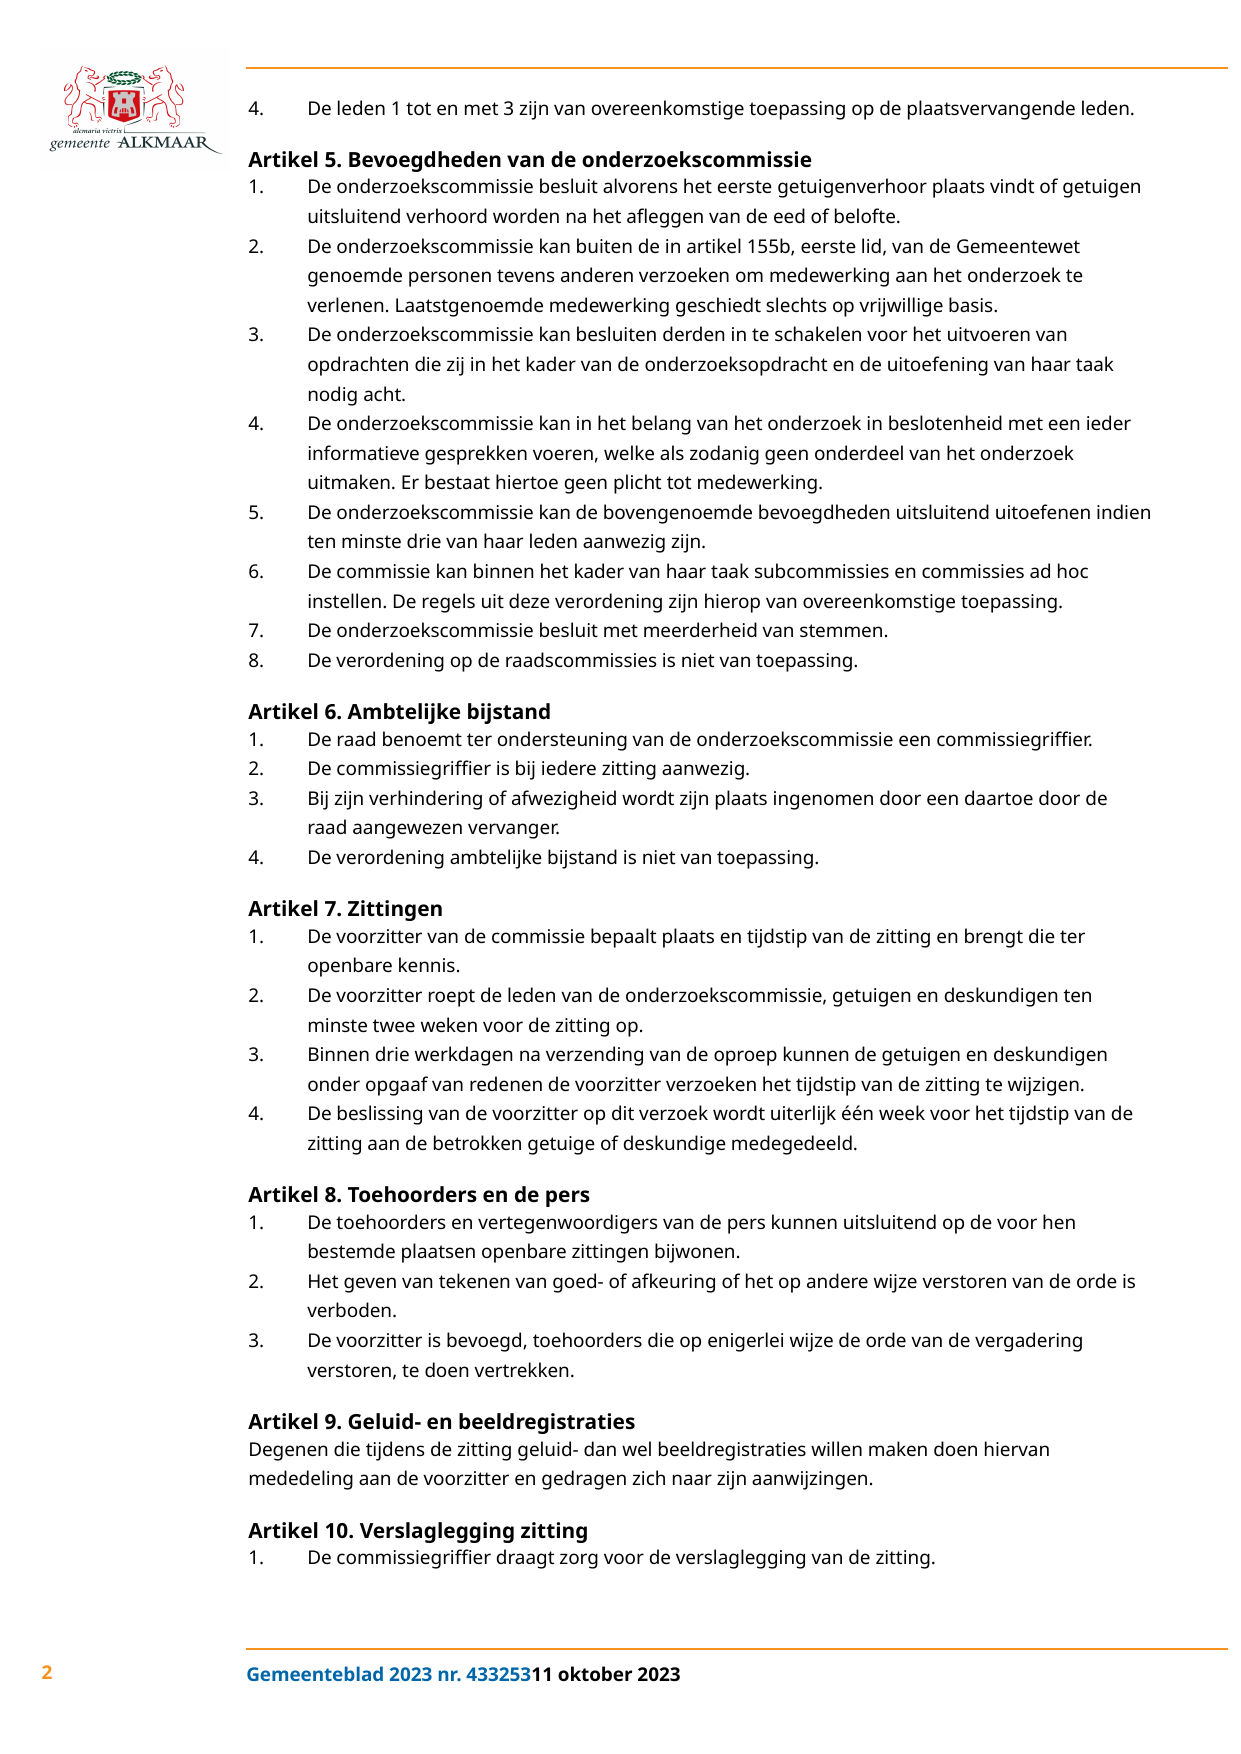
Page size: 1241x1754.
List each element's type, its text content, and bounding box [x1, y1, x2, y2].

text Artikel 7. Zittingen [248, 894, 1152, 923]
list Binnen drie werkdagen na verzending van de oproep kunnen de getuigen en deskundigen onder opgaaf van redenen de voorzitter verzoeken het tijdstip van de zitting te wijzigen. [248, 1041, 1152, 1097]
list De voorzitter roept de leden van de onderzoekscommissie, getuigen en deskundigen ten minste twee weken voor de zitting op. [248, 982, 1152, 1037]
list De verordening op de raadscommissies is niet van toepassing. [248, 647, 1152, 673]
text Artikel 5. Bevoegdheden van de onderzoekscommissie [248, 145, 1152, 174]
list De leden 1 tot en met 3 zijn van overeenkomstige toepassing op de plaatsvervangende leden. [248, 95, 1152, 121]
list De voorzitter is bevoegd, toehoorders die op enigerlei wijze de orde van de vergadering verstoren, te doen vertrekken. [248, 1327, 1152, 1383]
list De beslissing van de voorzitter op dit verzoek wordt uiterlijk één week voor het tijdstip van de zitting aan de betrokken getuige of deskundige medegedeeld. [248, 1101, 1152, 1156]
list Het geven van tekenen van goed- of afkeuring of het op andere wijze verstoren van de orde is verboden. [248, 1268, 1152, 1323]
list De toehoorders en vertegenwoordigers van de pers kunnen uitsluitend op de voor hen bestemde plaatsen openbare zittingen bijwonen. [248, 1209, 1152, 1264]
list De onderzoekscommissie besluit met meerderheid van stemmen. [248, 617, 1152, 643]
list De commissiegriffier draagt zorg voor de verslaglegging van de zitting. [248, 1544, 1152, 1570]
list De verordening ambtelijke bijstand is niet van toepassing. [248, 844, 1152, 870]
text Artikel 6. Ambtelijke bijstand [248, 697, 1152, 726]
list De onderzoekscommissie besluit alvorens het eerste getuigenverhoor plaats vindt of getuigen uitsluitend verhoord worden na het afleggen van de eed of belofte. [248, 174, 1152, 229]
list De commissiegriffier is bij iedere zitting aanwezig. [248, 755, 1152, 781]
text Artikel 10. Verslaglegging zitting [248, 1516, 1152, 1544]
list Bij zijn verhindering of afwezigheid wordt zijn plaats ingenomen door een daartoe door de raad aangewezen vervanger. [248, 785, 1152, 840]
list De voorzitter van de commissie bepaalt plaats en tijdstip van de zitting en brengt die ter openbare kennis. [248, 923, 1152, 978]
text Artikel 9. Geluid- en beeldregistraties [248, 1407, 1152, 1436]
text Artikel 8. Toehoorders en de pers [248, 1181, 1152, 1209]
list De onderzoekscommissie kan buiten de in artikel 155b, eerste lid, van de Gemeentewet genoemde personen tevens anderen verzoeken om medewerking aan het onderzoek te verlenen. Laatstgenoemde medewerking geschiedt slechts op vrijwillige basis. [248, 233, 1152, 318]
picture [41, 47, 231, 172]
list De commissie kan binnen het kader van haar taak subcommissies en commissies ad hoc instellen. De regels uit deze verordening zijn hierop van overeenkomstige toepassing. [248, 558, 1152, 613]
text Degenen die tijdens de zitting geluid- dan wel beeldregistraties willen maken doen hiervan mededeling aan de voorzitter en gedragen zich naar zijn aanwijzingen. [248, 1436, 1152, 1491]
list De onderzoekscommissie kan de bovengenoemde bevoegdheden uitsluitend uitoefenen indien ten minste drie van haar leden aanwezig zijn. [248, 499, 1152, 554]
list De onderzoekscommissie kan in het belang van het onderzoek in beslotenheid met een ieder informatieve gesprekken voeren, welke als zodanig geen onderdeel van het onderzoek uitmaken. Er bestaat hiertoe geen plicht tot medewerking. [248, 410, 1152, 495]
list De onderzoekscommissie kan besluiten derden in te schakelen voor het uitvoeren van opdrachten die zij in het kader van de onderzoeksopdracht en de uitoefening van haar taak nodig acht. [248, 322, 1152, 406]
list De raad benoemt ter ondersteuning van de onderzoekscommissie een commissiegriffier. [248, 726, 1152, 752]
